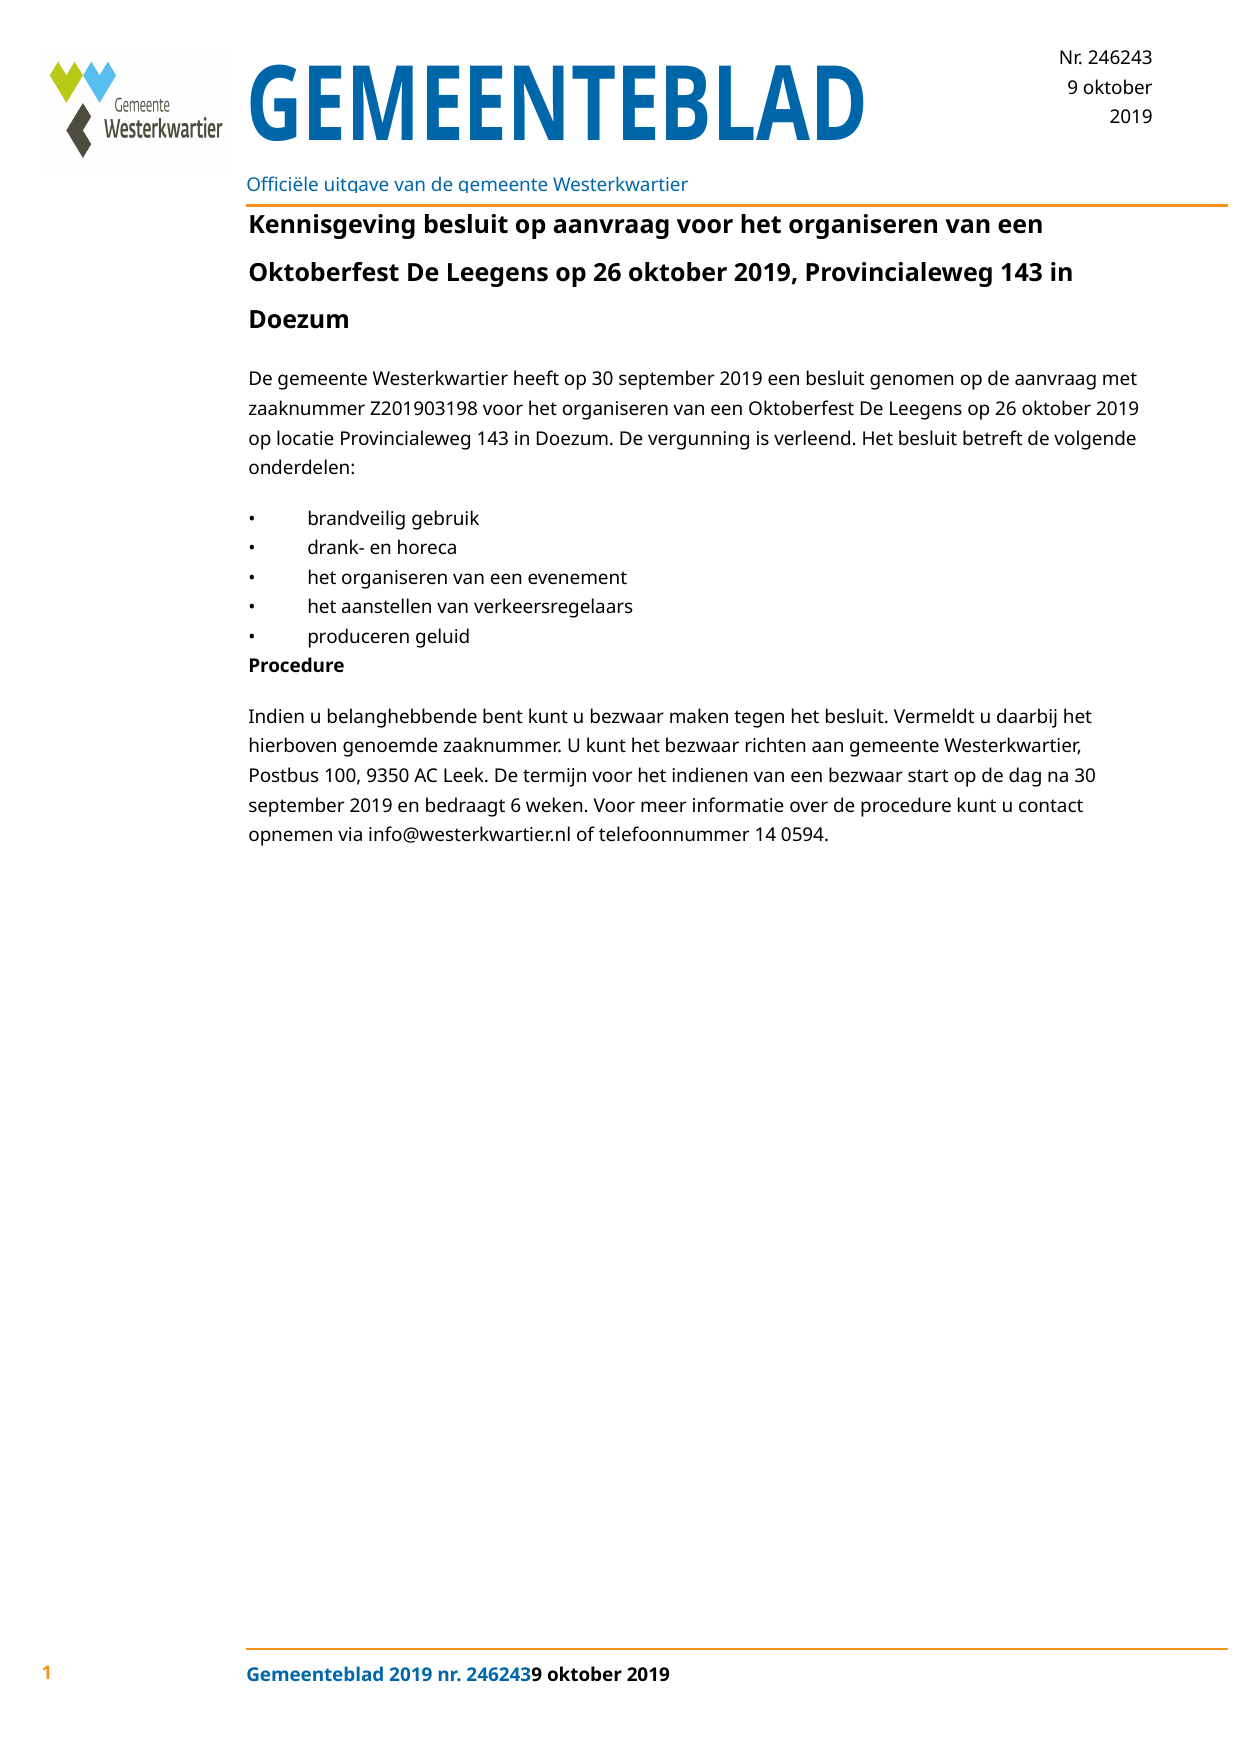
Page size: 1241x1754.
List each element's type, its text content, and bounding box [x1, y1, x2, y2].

text De gemeente Westerkwartier heeft op 30 september 2019 een besluit genomen op de aanvraag met zaaknummer Z201903198 voor het organiseren van een Oktoberfest De Leegens op 26 oktober 2019 op locatie Provincialeweg 143 in Doezum. De vergunning is verleend. Het besluit betreft de volgende onderdelen: [248, 366, 1152, 480]
list het aanstellen van verkeersregelaars [248, 593, 1152, 619]
picture [41, 47, 231, 172]
text Indien u belanghebbende bent kunt u bezwaar maken tegen het besluit. Vermeldt u daarbij het hierboven genoemde zaaknummer. U kunt het bezwaar richten aan gemeente Westerkwartier, Postbus 100, 9350 AC Leek. De termijn voor het indienen van een bezwaar start op de dag na 30 september 2019 en bedraagt 6 weken. Voor meer informatie over de procedure kunt u contact opnemen via info@westerkwartier.nl of telefoonnummer 14 0594. [248, 703, 1152, 847]
list drank- en horeca [248, 534, 1152, 560]
list brandveilig gebruik [248, 505, 1152, 530]
list produceren geluid [248, 623, 1152, 649]
text Procedure [248, 653, 1152, 678]
text Kennisgeving besluit op aanvraag voor het organiseren van een Oktoberfest De Leegens op 26 oktober 2019, Provincialeweg 143 in Doezum [248, 207, 1152, 336]
list het organiseren van een evenement [248, 564, 1152, 589]
